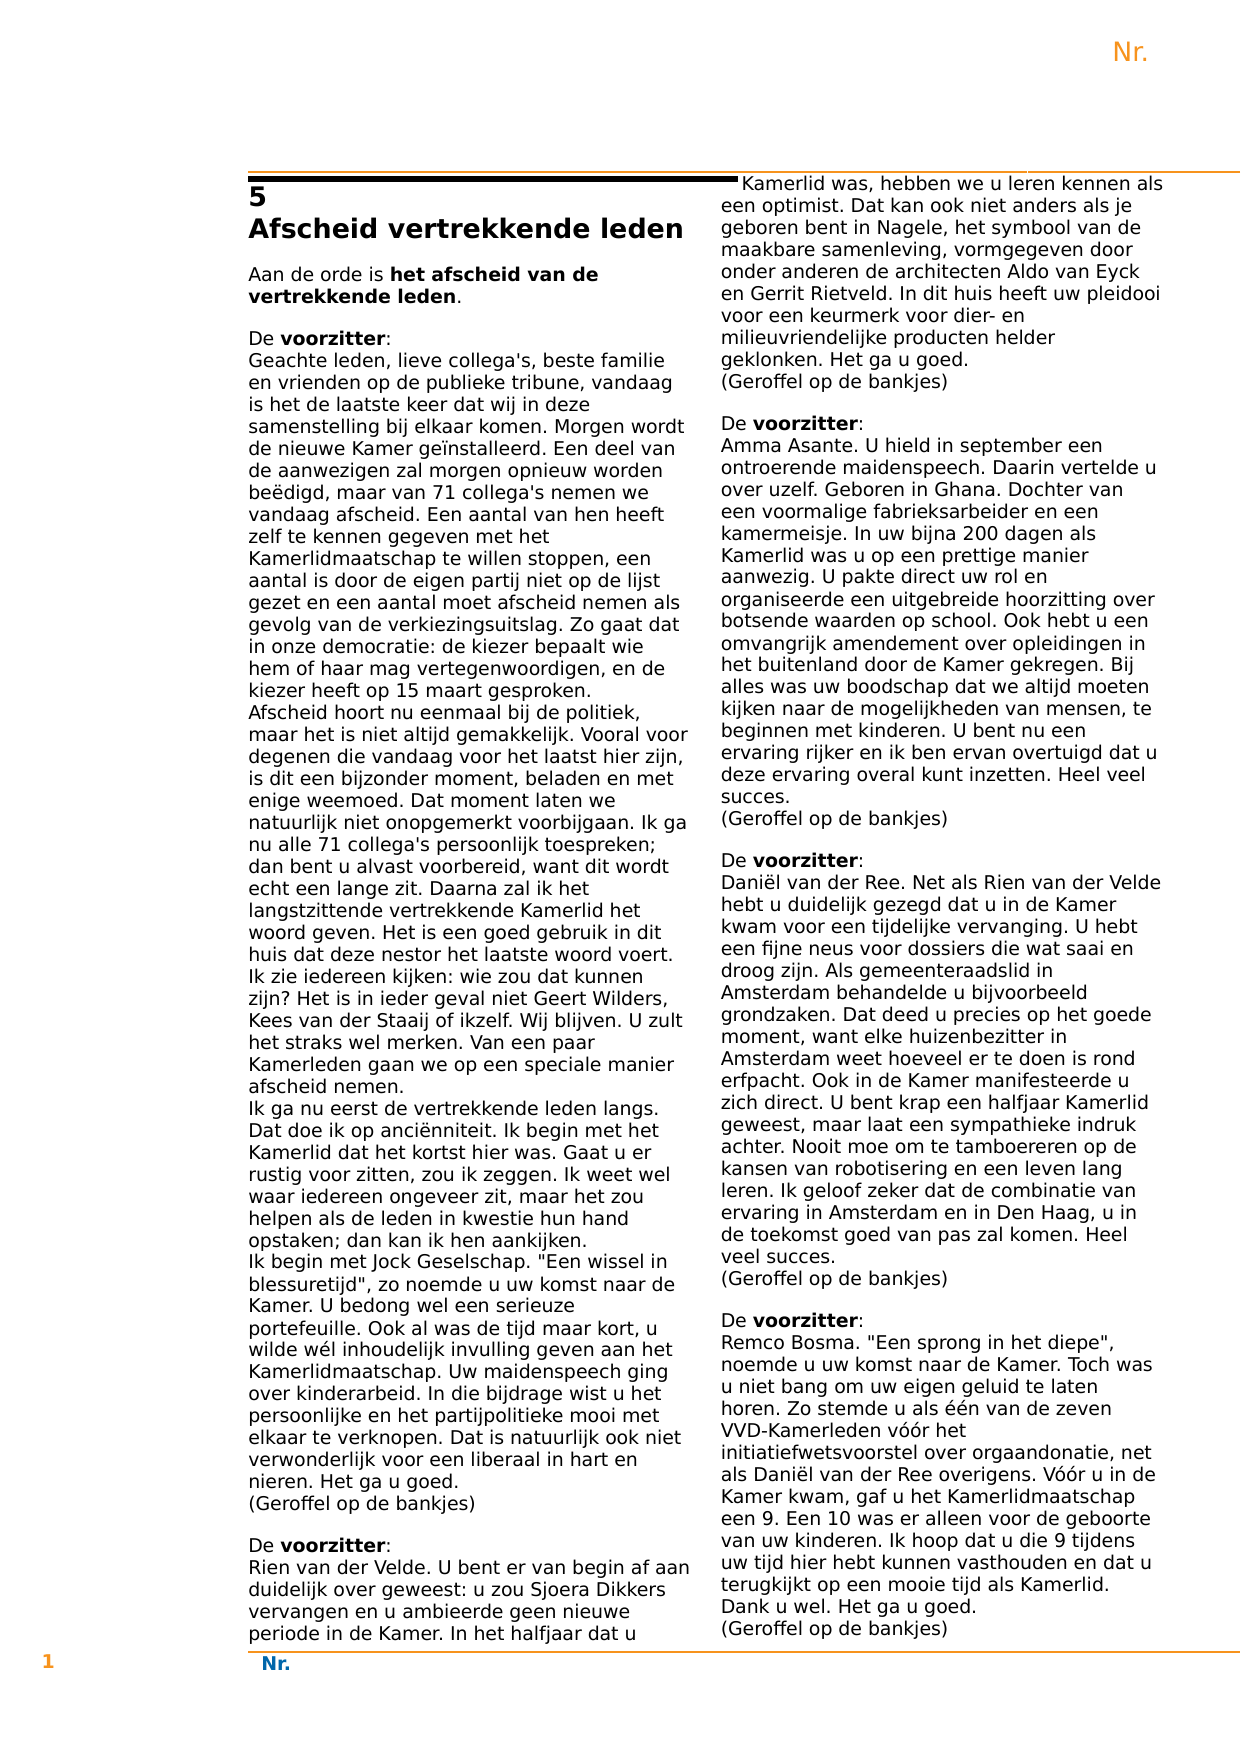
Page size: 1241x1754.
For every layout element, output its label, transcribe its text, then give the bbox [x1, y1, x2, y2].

text Rien van der Velde. U bent er van begin af aan duidelijk over geweest: u zou Sjoera Dikkers vervangen en u ambieerde geen nieuwe periode in de Kamer. In het halfjaar dat u [248, 1557, 691, 1645]
text Geachte leden, lieve collega's, beste familie en vrienden op de publieke tribune, vandaag is het de laatste keer dat wij in deze samenstelling bij elkaar komen. Morgen wordt de nieuwe Kamer geïnstalleerd. Een deel van de aanwezigen zal morgen opnieuw worden beëdigd, maar van 71 collega's nemen we vandaag afscheid. Een aantal van hen heeft zelf te kennen gegeven met het Kamerlidmaatschap te willen stoppen, een aantal is door de eigen partij niet op de lijst gezet en een aantal moet afscheid nemen als gevolg van de verkiezingsuitslag. Zo gaat dat in onze democratie: de kiezer bepaalt wie hem of haar mag vertegenwoordigen, en de kiezer heeft op 15 maart gesproken. [248, 350, 691, 702]
text (Geroffel op de bankjes) [721, 808, 1163, 830]
text (Geroffel op de bankjes) [721, 1268, 1163, 1290]
text De voorzitter: [721, 413, 1163, 434]
text Ik begin met Jock Geselschap. "Een wissel in blessuretijd", zo noemde u uw komst naar de Kamer. U bedong wel een serieuze portefeuille. Ook al was de tijd maar kort, u wilde wél inhoudelijk invulling geven aan het Kamerlidmaatschap. Uw maidenspeech ging over kinderarbeid. In die bijdrage wist u het persoonlijke en het partijpolitieke mooi met elkaar te verknopen. Dat is natuurlijk ook niet verwonderlijk voor een liberaal in hart en nieren. Het ga u goed. [248, 1251, 691, 1493]
text De voorzitter: [721, 850, 1163, 872]
text De voorzitter: [721, 1310, 1163, 1332]
title 5 Afscheid vertrekkende leden [248, 182, 691, 244]
text Afscheid hoort nu eenmaal bij de politiek, maar het is niet altijd gemakkelijk. Vooral voor degenen die vandaag voor het laatst hier zijn, is dit een bijzonder moment, beladen en met enige weemoed. Dat moment laten we natuurlijk niet onopgemerkt voorbijgaan. Ik ga nu alle 71 collega's persoonlijk toespreken; dan bent u alvast voorbereid, want dit wordt echt een lange zit. Daarna zal ik het langstzittende vertrekkende Kamerlid het woord geven. Het is een goed gebruik in dit huis dat deze nestor het laatste woord voert. Ik zie iedereen kijken: wie zou dat kunnen zijn? Het is in ieder geval niet Geert Wilders, Kees van der Staaij of ikzelf. Wij blijven. U zult het straks wel merken. Van een paar Kamerleden gaan we op een speciale manier afscheid nemen. [248, 702, 691, 1098]
text De voorzitter: [248, 1535, 691, 1557]
text Aan de orde is het afscheid van de vertrekkende leden. [248, 264, 691, 308]
text De voorzitter: [248, 328, 691, 350]
text (Geroffel op de bankjes) [248, 1493, 691, 1515]
text Kamerlid was, hebben we u leren kennen als een optimist. Dat kan ook niet anders als je geboren bent in Nagele, het symbool van de maakbare samenleving, vormgegeven door onder anderen de architecten Aldo van Eyck en Gerrit Rietveld. In dit huis heeft uw pleidooi voor een keurmerk voor dier- en milieuvriendelijke producten helder geklonken. Het ga u goed. [721, 173, 1163, 371]
text Amma Asante. U hield in september een ontroerende maidenspeech. Daarin vertelde u over uzelf. Geboren in Ghana. Dochter van een voormalige fabrieksarbeider en een kamermeisje. In uw bijna 200 dagen als Kamerlid was u op een prettige manier aanwezig. U pakte direct uw rol en organiseerde een uitgebreide hoorzitting over botsende waarden op school. Ook hebt u een omvangrijk amendement over opleidingen in het buitenland door de Kamer gekregen. Bij alles was uw boodschap dat we altijd moeten kijken naar de mogelijkheden van mensen, te beginnen met kinderen. U bent nu een ervaring rijker en ik ben ervan overtuigd dat u deze ervaring overal kunt inzetten. Heel veel succes. [721, 434, 1163, 808]
text Ik ga nu eerst de vertrekkende leden langs. Dat doe ik op anciënniteit. Ik begin met het Kamerlid dat het kortst hier was. Gaat u er rustig voor zitten, zou ik zeggen. Ik weet wel waar iedereen ongeveer zit, maar het zou helpen als de leden in kwestie hun hand opstaken; dan kan ik hen aankijken. [248, 1098, 691, 1251]
text (Geroffel op de bankjes) [721, 371, 1163, 393]
text Daniël van der Ree. Net als Rien van der Velde hebt u duidelijk gezegd dat u in de Kamer kwam voor een tijdelijke vervanging. U hebt een fijne neus voor dossiers die wat saai en droog zijn. Als gemeenteraadslid in Amsterdam behandelde u bijvoorbeeld grondzaken. Dat deed u precies op het goede moment, want elke huizenbezitter in Amsterdam weet hoeveel er te doen is rond erfpacht. Ook in de Kamer manifesteerde u zich direct. U bent krap een halfjaar Kamerlid geweest, maar laat een sympathieke indruk achter. Nooit moe om te tamboereren op de kansen van robotisering en een leven lang leren. Ik geloof zeker dat de combinatie van ervaring in Amsterdam en in Den Haag, u in de toekomst goed van pas zal komen. Heel veel succes. [721, 872, 1163, 1268]
text Remco Bosma. "Een sprong in het diepe", noemde u uw komst naar de Kamer. Toch was u niet bang om uw eigen geluid te laten horen. Zo stemde u als één van de zeven VVD-Kamerleden vóór het initiatiefwetsvoorstel over orgaandonatie, net als Daniël van der Ree overigens. Vóór u in de Kamer kwam, gaf u het Kamerlidmaatschap een 9. Een 10 was er alleen voor de geboorte van uw kinderen. Ik hoop dat u die 9 tijdens uw tijd hier hebt kunnen vasthouden en dat u terugkijkt op een mooie tijd als Kamerlid. Dank u wel. Het ga u goed. [721, 1332, 1163, 1617]
text (Geroffel op de bankjes) [721, 1617, 1163, 1639]
